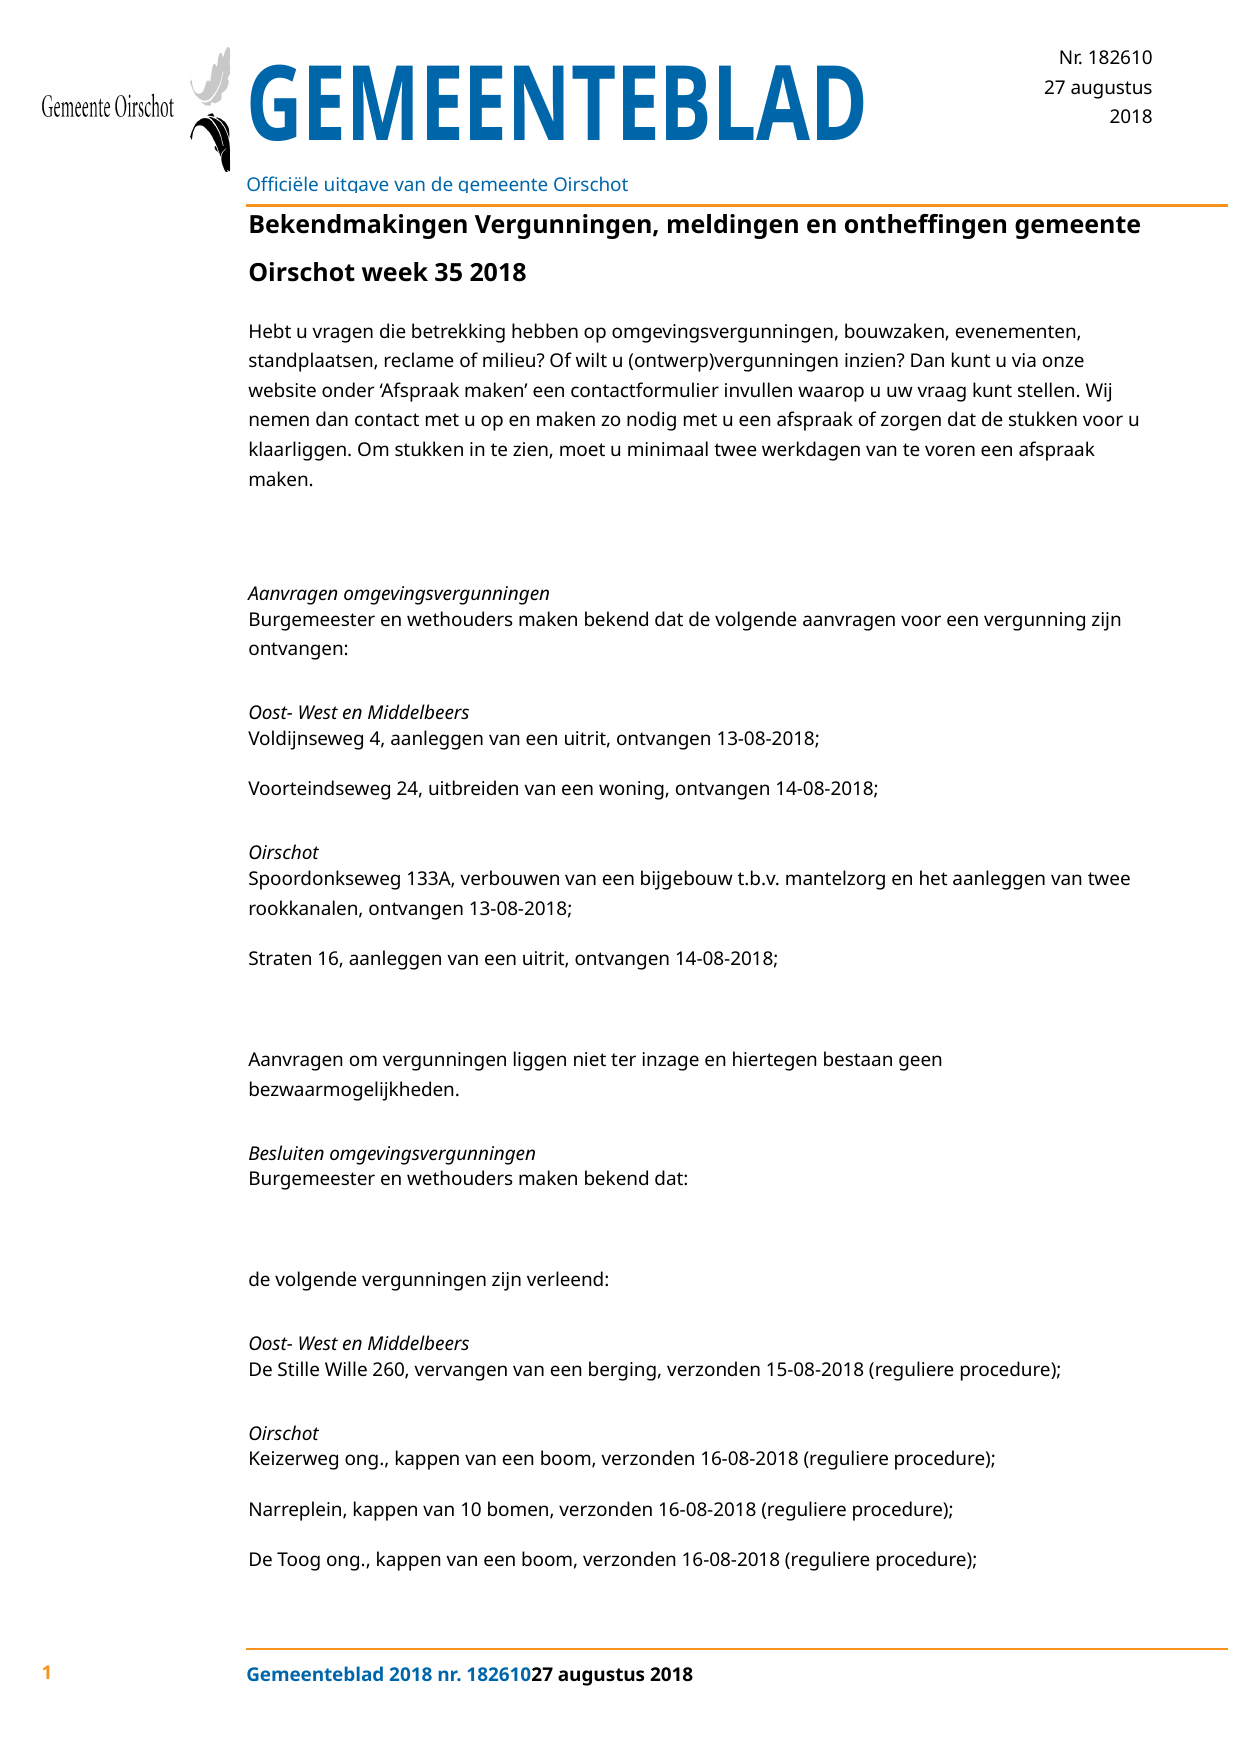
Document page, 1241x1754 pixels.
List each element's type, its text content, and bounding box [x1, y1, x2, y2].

picture [41, 47, 231, 172]
text Bekendmakingen Vergunningen, meldingen en ontheffingen gemeente Oirschot week 35 2018 [248, 207, 1152, 288]
text Burgemeester en wethouders maken bekend dat: [248, 1165, 1152, 1191]
text Oost- West en Middelbeers [248, 699, 1152, 725]
text Oirschot [248, 1420, 1152, 1446]
text Aanvragen om vergunningen liggen niet ter inzage en hiertegen bestaan geen bezwaarmogelijkheden. [248, 1046, 1152, 1101]
text Oost- West en Middelbeers [248, 1330, 1152, 1356]
text Straten 16, aanleggen van een uitrit, ontvangen 14-08-2018; [248, 945, 1152, 971]
text Voldijnseweg 4, aanleggen van een uitrit, ontvangen 13-08-2018; [248, 725, 1152, 751]
text de volgende vergunningen zijn verleend: [248, 1266, 1152, 1292]
text Oirschot [248, 839, 1152, 865]
text Narreplein, kappen van 10 bomen, verzonden 16-08-2018 (reguliere procedure); [248, 1496, 1152, 1522]
text Aanvragen omgevingsvergunningen [248, 580, 1152, 606]
text Keizerweg ong., kappen van een boom, verzonden 16-08-2018 (reguliere procedure); [248, 1446, 1152, 1471]
text Voorteindseweg 24, uitbreiden van een woning, ontvangen 14-08-2018; [248, 776, 1152, 801]
text Spoordonkseweg 133A, verbouwen van een bijgebouw t.b.v. mantelzorg en het aanleggen van twee rookkanalen, ontvangen 13-08-2018; [248, 865, 1152, 921]
text De Toog ong., kappen van een boom, verzonden 16-08-2018 (reguliere procedure); [248, 1546, 1152, 1572]
text Burgemeester en wethouders maken bekend dat de volgende aanvragen voor een vergunning zijn ontvangen: [248, 606, 1152, 661]
text De Stille Wille 260, vervangen van een berging, verzonden 15-08-2018 (reguliere procedure); [248, 1356, 1152, 1382]
text Besluiten omgevingsvergunningen [248, 1140, 1152, 1165]
text Hebt u vragen die betrekking hebben op omgevingsvergunningen, bouwzaken, evenementen, standplaatsen, reclame of milieu? Of wilt u (ontwerp)vergunningen inzien? Dan kunt u via onze website onder ‘Afspraak maken’ een contactformulier invullen waarop u uw vraag kunt stellen. Wij nemen dan contact met u op en maken zo nodig met u een afspraak of zorgen dat de stukken voor u klaarliggen. Om stukken in te zien, moet u minimaal twee werkdagen van te voren een afspraak maken. [248, 318, 1152, 492]
